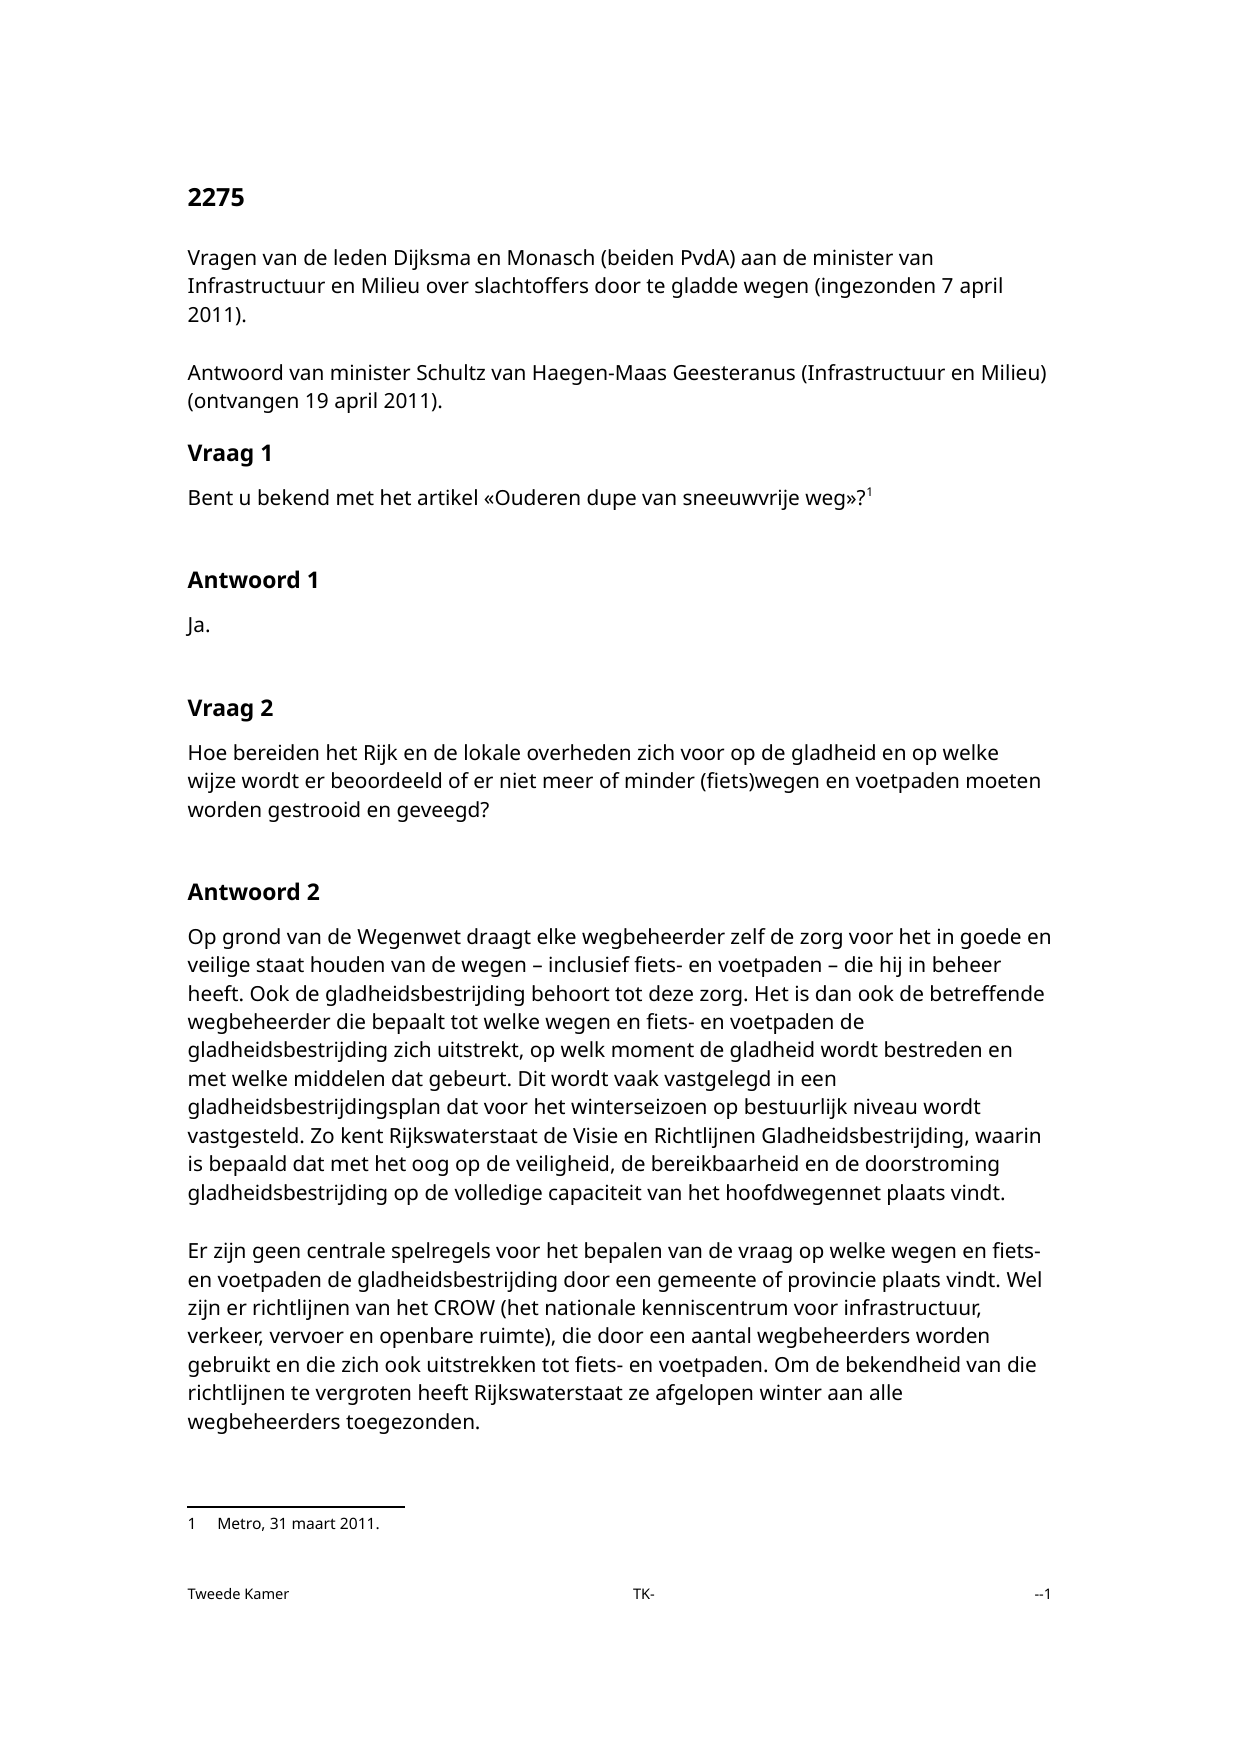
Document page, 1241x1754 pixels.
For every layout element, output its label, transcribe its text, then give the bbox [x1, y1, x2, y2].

text Metro, 31 maart 2011. [187, 1506, 1053, 1534]
text Er zijn geen centrale spelregels voor het bepalen van de vraag op welke wegen en fiets- en voetpaden de gladheidsbestrijding door een gemeente of provincie plaats vindt. Wel zijn er richtlijnen van het CROW (het nationale kenniscentrum voor infrastructuur, verkeer, vervoer en openbare ruimte), die door een aantal wegbeheerders worden gebruikt en die zich ook uitstrekken tot fiets- en voetpaden. Om de bekendheid van die richtlijnen te vergroten heeft Rijkswaterstaat ze afgelopen winter aan alle wegbeheerders toegezonden. [187, 1236, 1053, 1435]
text Vragen van de leden Dijksma en Monasch (beiden PvdA) aan de minister van Infrastructuur en Milieu over slachtoffers door te gladde wegen (ingezonden 7 april 2011). [187, 243, 1053, 328]
subtitle Antwoord 2 [187, 876, 1053, 907]
text 2275 [187, 179, 1053, 213]
text Op grond van de Wegenwet draagt elke wegbeheerder zelf de zorg voor het in goede en veilige staat houden van de wegen – inclusief fiets- en voetpaden – die hij in beheer heeft. Ook de gladheidsbestrijding behoort tot deze zorg. Het is dan ook de betreffende wegbeheerder die bepaalt tot welke wegen en fiets- en voetpaden de gladheidsbestrijding zich uitstrekt, op welk moment de gladheid wordt bestreden en met welke middelen dat gebeurt. Dit wordt vaak vastgelegd in een gladheidsbestrijdingsplan dat voor het winterseizoen op bestuurlijk niveau wordt vastgesteld. Zo kent Rijkswaterstaat de Visie en Richtlijnen Gladheidsbestrijding, waarin is bepaald dat met het oog op de veiligheid, de bereikbaarheid en de doorstroming gladheidsbestrijding op de volledige capaciteit van het hoofdwegennet plaats vindt. [187, 922, 1053, 1206]
text Ja. [187, 611, 1053, 639]
subtitle Antwoord 1 [187, 564, 1053, 596]
text Bent u bekend met het artikel «Ouderen dupe van sneeuwvrije weg»? [187, 483, 1053, 512]
text Hoe bereiden het Rijk en de lokale overheden zich voor op de gladheid en op welke wijze wordt er beoordeeld of er niet meer of minder (fiets)wegen en voetpaden moeten worden gestrooid en geveegd? [187, 738, 1053, 823]
subtitle Vraag 2 [187, 692, 1053, 723]
text Antwoord van minister Schultz van Haegen-Maas Geesteranus (Infrastructuur en Milieu) (ontvangen 19 april 2011). [187, 358, 1053, 415]
subtitle Vraag 1 [187, 437, 1053, 468]
